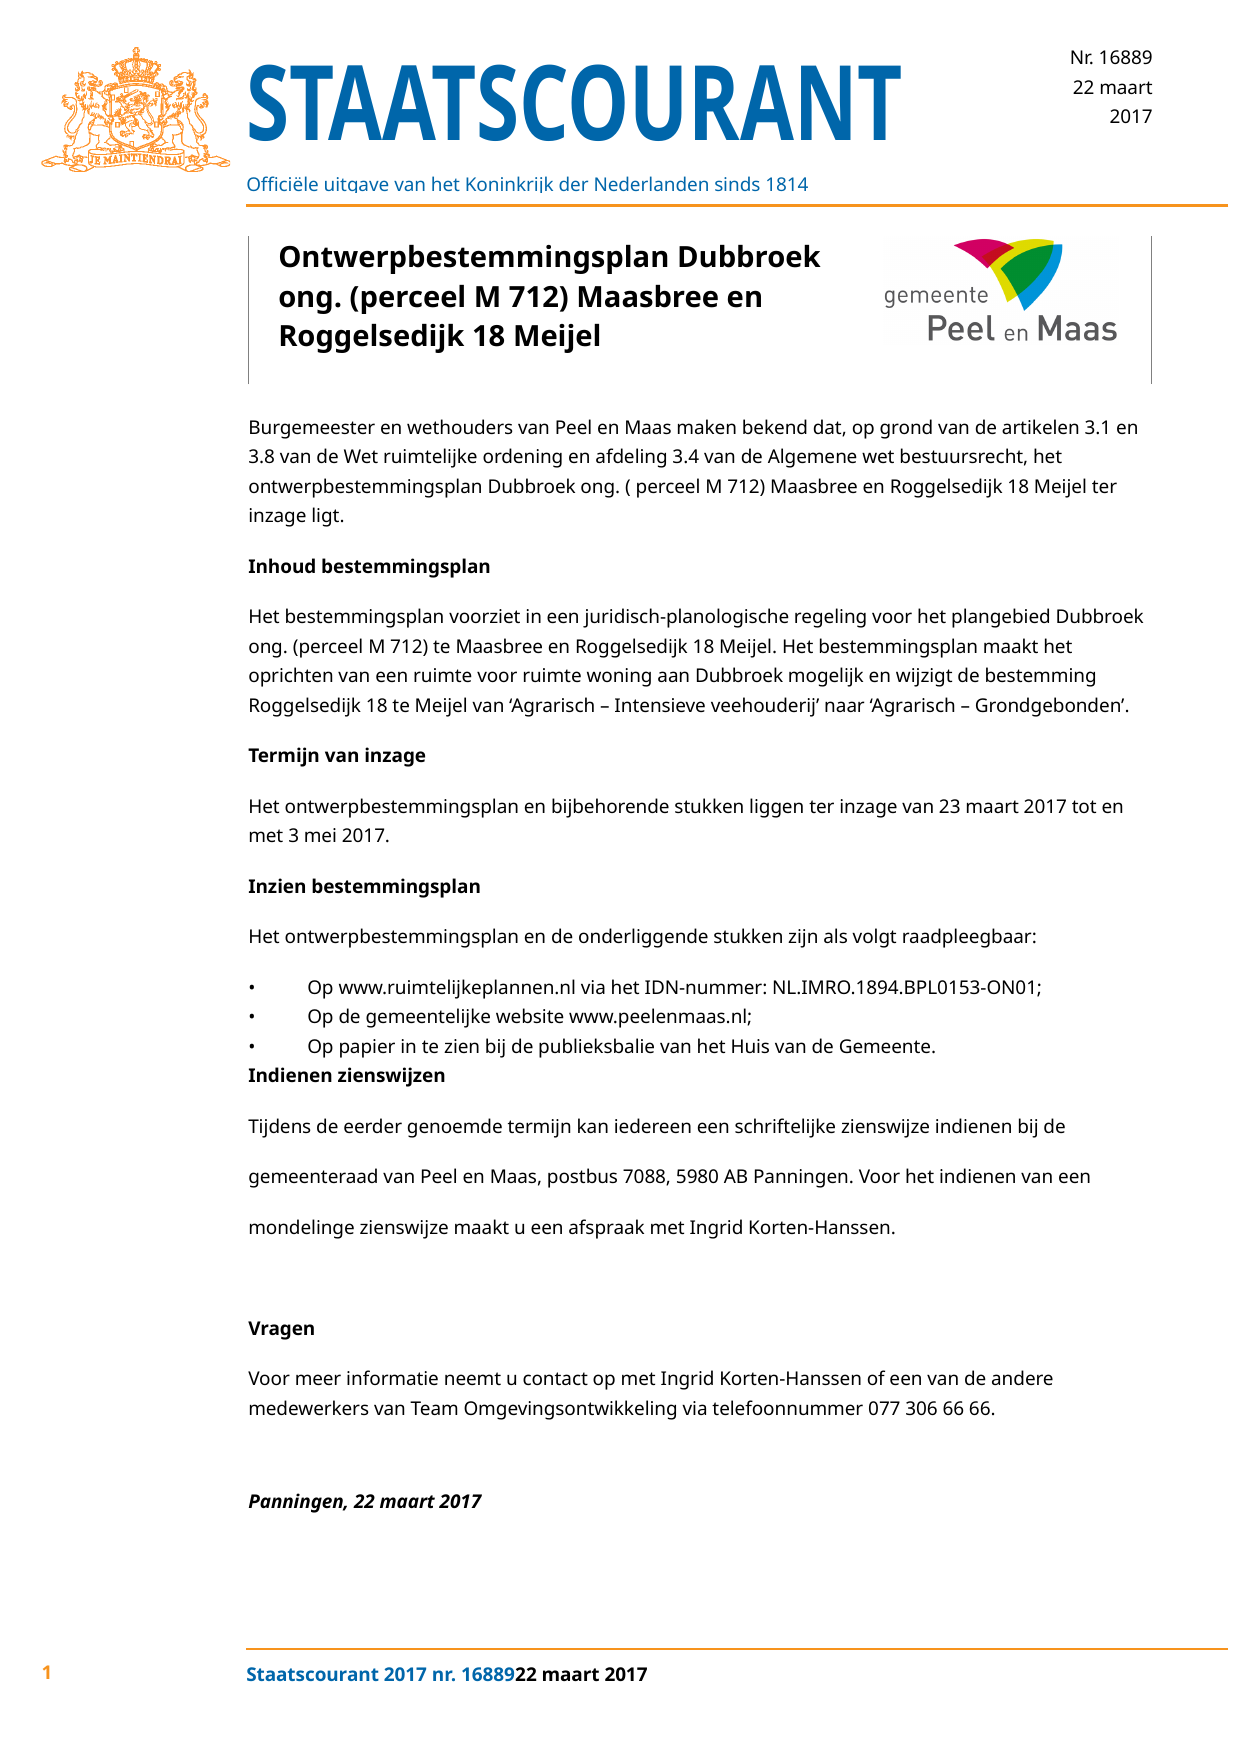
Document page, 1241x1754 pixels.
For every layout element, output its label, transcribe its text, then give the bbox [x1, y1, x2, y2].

text Inzien bestemmingsplan [248, 873, 1152, 899]
text Vragen [248, 1315, 1152, 1341]
text mondelinge zienswijze maakt u een afspraak met Ingrid Korten-Hanssen. [248, 1214, 1152, 1240]
text Inhoud bestemmingsplan [248, 553, 1152, 579]
text Indienen zienswijzen [248, 1063, 1152, 1088]
list Op de gemeentelijke website www.peelenmaas.nl; [248, 1003, 1152, 1029]
table_header [850, 236, 1151, 384]
text Termijn van inzage [248, 743, 1152, 768]
text Tijdens de eerder genoemde termijn kan iedereen een schriftelijke zienswijze indienen bij de [248, 1113, 1152, 1139]
text Panningen, 22 maart 2017 [248, 1488, 1152, 1514]
picture [882, 236, 1119, 345]
text Voor meer informatie neemt u contact op met Ingrid Korten-Hanssen of een van de andere medewerkers van Team Omgevingsontwikkeling via telefoonnummer 077 306 66 66. [248, 1365, 1152, 1421]
list Op papier in te zien bij de publieksbalie van het Huis van de Gemeente. [248, 1033, 1152, 1059]
text gemeenteraad van Peel en Maas, postbus 7088, 5980 AB Panningen. Voor het indienen van een [248, 1163, 1152, 1189]
list Op www.ruimtelijkeplannen.nl via het IDN-nummer: NL.IMRO.1894.BPL0153-ON01; [248, 974, 1152, 1000]
text Het ontwerpbestemmingsplan en de onderliggende stukken zijn als volgt raadpleegbaar: [248, 923, 1152, 949]
text Het bestemmingsplan voorziet in een juridisch-planologische regeling voor het plangebied Dubbroek ong. (perceel M 712) te Maasbree en Roggelsedijk 18 Meijel. Het bestemmingsplan maakt het oprichten van een ruimte voor ruimte woning aan Dubbroek mogelijk en wijzigt de bestemming Roggelsedijk 18 te Meijel van ‘Agrarisch – Intensieve veehouderij’ naar ‘Agrarisch – Grondgebonden’. [248, 603, 1152, 718]
text Burgemeester en wethouders van Peel en Maas maken bekend dat, op grond van de artikelen 3.1 en 3.8 van de Wet ruimtelijke ordening en afdeling 3.4 van de Algemene wet bestuursrecht, het ontwerpbestemmingsplan Dubbroek ong. ( perceel M 712) Maasbree en Roggelsedijk 18 Meijel ter inzage ligt. [248, 414, 1152, 528]
text Het ontwerpbestemmingsplan en bijbehorende stukken liggen ter inzage van 23 maart 2017 tot en met 3 mei 2017. [248, 793, 1152, 848]
table_header Ontwerpbestemmingsplan Dubbroek ong. (perceel M 712) Maasbree en Roggelsedijk 18 Meijel [249, 236, 850, 384]
picture [41, 47, 231, 172]
